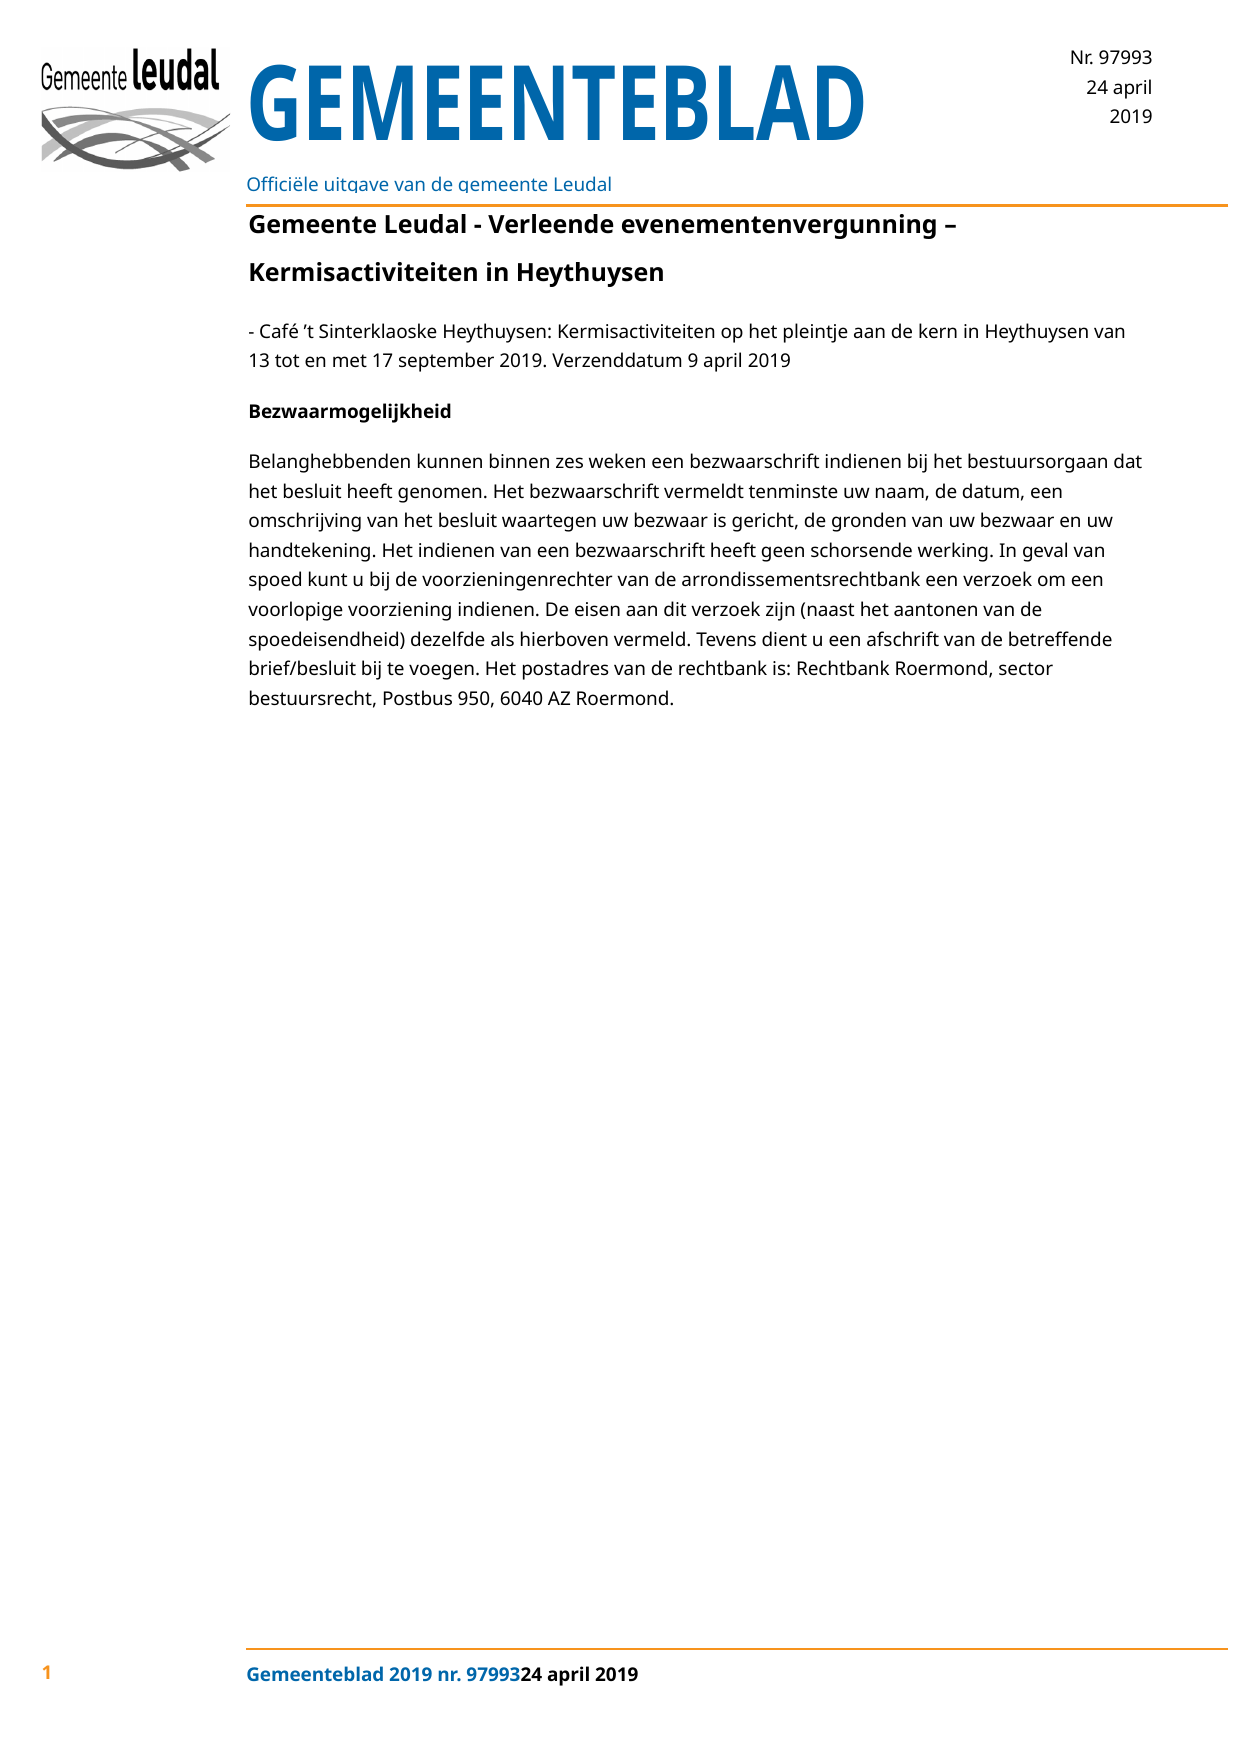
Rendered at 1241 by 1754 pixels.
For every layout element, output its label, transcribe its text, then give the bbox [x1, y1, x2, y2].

text - Café ’t Sinterklaoske Heythuysen: Kermisactiviteiten op het pleintje aan de kern in Heythuysen van 13 tot en met 17 september 2019. Verzenddatum 9 april 2019 [248, 318, 1152, 373]
text Gemeente Leudal - Verleende evenementenvergunning – Kermisactiviteiten in Heythuysen [248, 207, 1152, 288]
text Bezwaarmogelijkheid [248, 398, 1152, 424]
picture [41, 47, 231, 172]
text Belanghebbenden kunnen binnen zes weken een bezwaarschrift indienen bij het bestuursorgaan dat het besluit heeft genomen. Het bezwaarschrift vermeldt tenminste uw naam, de datum, een omschrijving van het besluit waartegen uw bezwaar is gericht, de gronden van uw bezwaar en uw handtekening. Het indienen van een bezwaarschrift heeft geen schorsende werking. In geval van spoed kunt u bij de voorzieningenrechter van de arrondissementsrechtbank een verzoek om een voorlopige voorziening indienen. De eisen aan dit verzoek zijn (naast het aantonen van de spoedeisendheid) dezelfde als hierboven vermeld. Tevens dient u een afschrift van de betreffende brief/besluit bij te voegen. Het postadres van de rechtbank is: Rechtbank Roermond, sector bestuursrecht, Postbus 950, 6040 AZ Roermond. [248, 448, 1152, 711]
